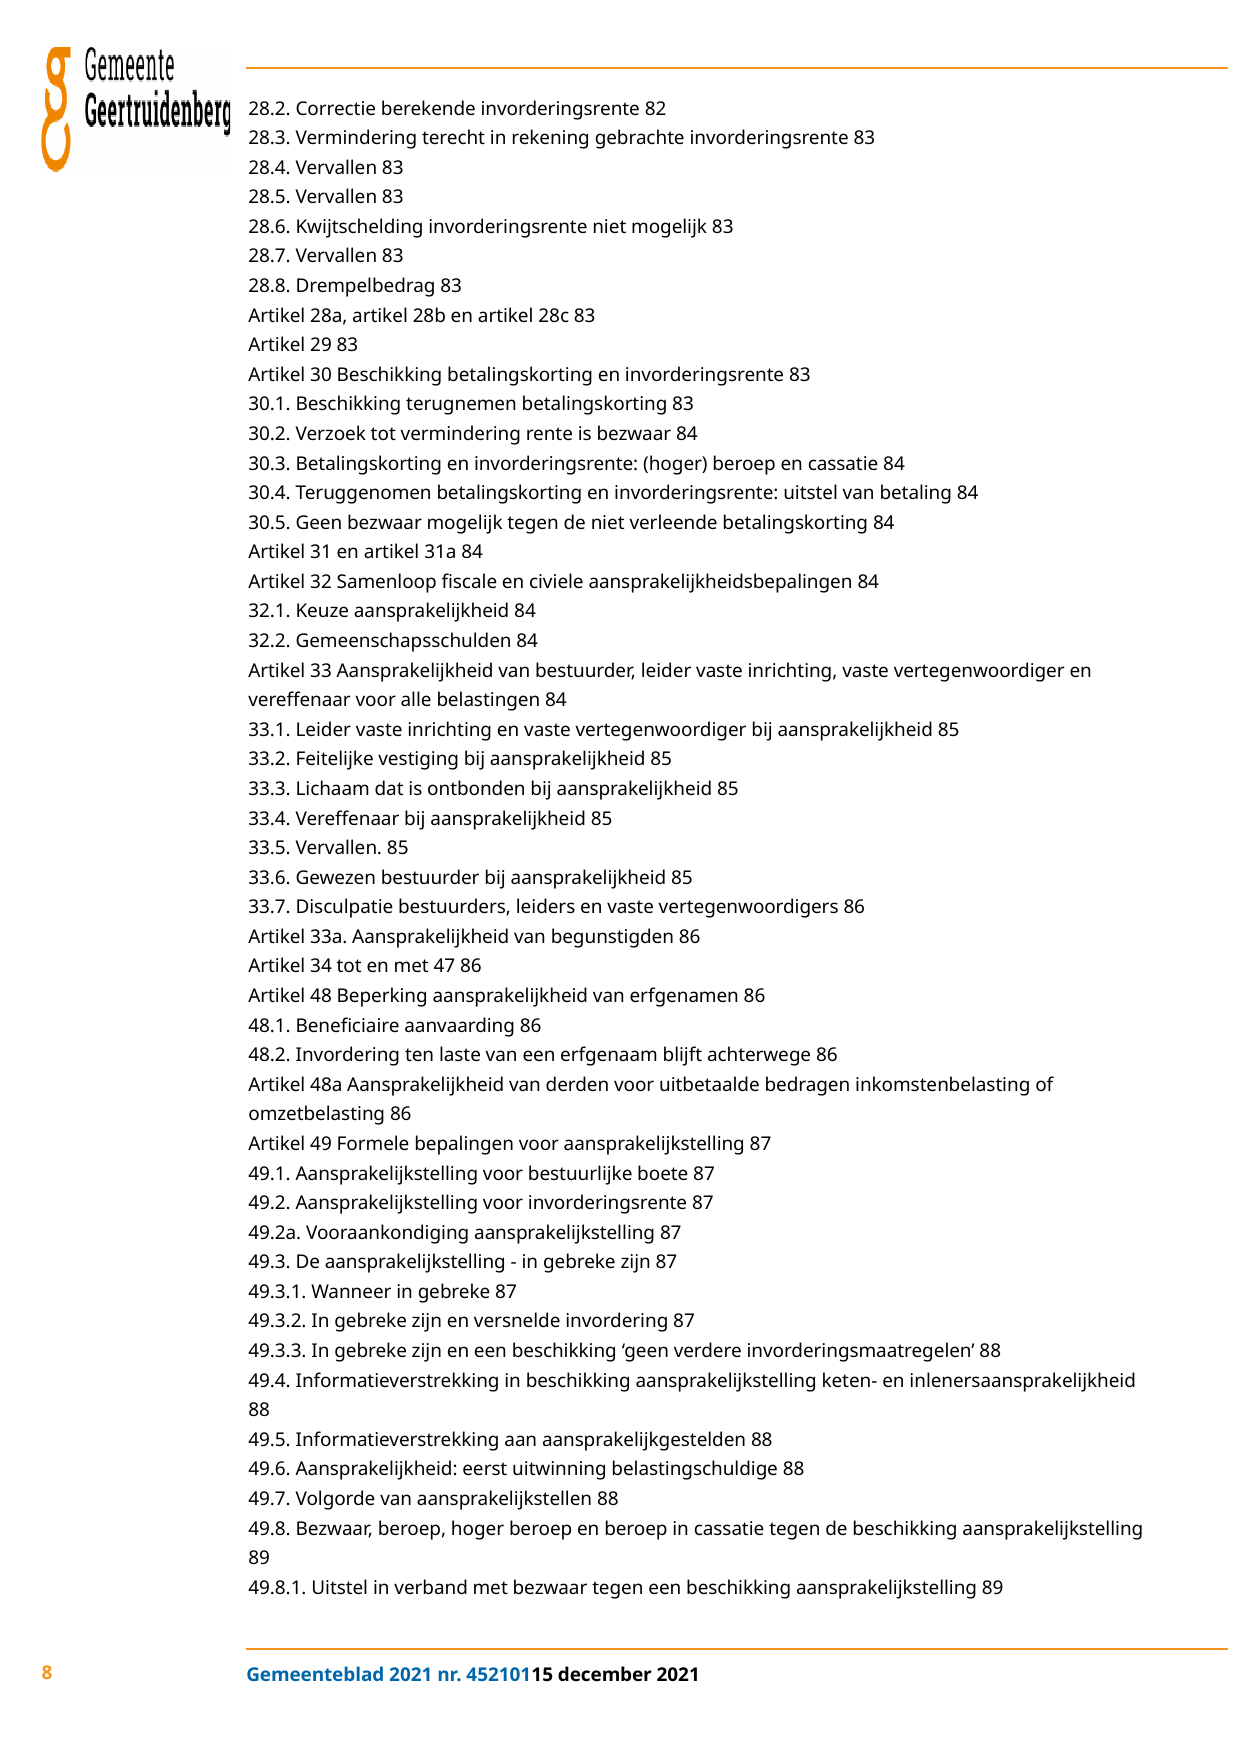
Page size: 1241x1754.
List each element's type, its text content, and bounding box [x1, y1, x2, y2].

text 30.2. Verzoek tot vermindering rente is bezwaar 84 [248, 420, 1152, 446]
text 30.3. Betalingskorting en invorderingsrente: (hoger) beroep en cassatie 84 [248, 450, 1152, 476]
text 33.1. Leider vaste inrichting en vaste vertegenwoordiger bij aansprakelijkheid 85 [248, 716, 1152, 742]
text 49.2a. Vooraankondiging aansprakelijkstelling 87 [248, 1219, 1152, 1245]
text Artikel 29 83 [248, 331, 1152, 357]
text 28.2. Correctie berekende invorderingsrente 82 [248, 95, 1152, 121]
text Artikel 49 Formele bepalingen voor aansprakelijkstelling 87 [248, 1130, 1152, 1156]
text 32.2. Gemeenschapsschulden 84 [248, 627, 1152, 653]
text 49.6. Aansprakelijkheid: eerst uitwinning belastingschuldige 88 [248, 1456, 1152, 1481]
text 49.3.3. In gebreke zijn en een beschikking ‘geen verdere invorderingsmaatregelen’ 88 [248, 1337, 1152, 1363]
text 49.5. Informatieverstrekking aan aansprakelijkgestelden 88 [248, 1426, 1152, 1452]
text 49.8. Bezwaar, beroep, hoger beroep en beroep in cassatie tegen de beschikking aansprakelijkstelling 89 [248, 1515, 1152, 1570]
text 33.2. Feitelijke vestiging bij aansprakelijkheid 85 [248, 746, 1152, 771]
text 49.7. Volgorde van aansprakelijkstellen 88 [248, 1485, 1152, 1511]
text 28.6. Kwijtschelding invorderingsrente niet mogelijk 83 [248, 213, 1152, 239]
text 32.1. Keuze aansprakelijkheid 84 [248, 598, 1152, 623]
text Artikel 33a. Aansprakelijkheid van begunstigden 86 [248, 923, 1152, 949]
text Artikel 31 en artikel 31a 84 [248, 538, 1152, 564]
picture [41, 47, 231, 172]
text Artikel 34 tot en met 47 86 [248, 953, 1152, 978]
text Artikel 30 Beschikking betalingskorting en invorderingsrente 83 [248, 361, 1152, 387]
text 28.4. Vervallen 83 [248, 154, 1152, 180]
text 49.2. Aansprakelijkstelling voor invorderingsrente 87 [248, 1189, 1152, 1215]
text 48.1. Beneficiaire aanvaarding 86 [248, 1012, 1152, 1038]
text 33.3. Lichaam dat is ontbonden bij aansprakelijkheid 85 [248, 775, 1152, 801]
text 33.7. Disculpatie bestuurders, leiders en vaste vertegenwoordigers 86 [248, 893, 1152, 919]
text 49.4. Informatieverstrekking in beschikking aansprakelijkstelling keten- en inlenersaansprakelijkheid 88 [248, 1367, 1152, 1422]
text 28.7. Vervallen 83 [248, 243, 1152, 268]
text Artikel 48a Aansprakelijkheid van derden voor uitbetaalde bedragen inkomstenbelasting of omzetbelasting 86 [248, 1071, 1152, 1126]
text Artikel 48 Beperking aansprakelijkheid van erfgenamen 86 [248, 982, 1152, 1008]
text 49.1. Aansprakelijkstelling voor bestuurlijke boete 87 [248, 1160, 1152, 1186]
text 49.3. De aansprakelijkstelling - in gebreke zijn 87 [248, 1248, 1152, 1274]
text 33.6. Gewezen bestuurder bij aansprakelijkheid 85 [248, 864, 1152, 890]
text 33.4. Vereffenaar bij aansprakelijkheid 85 [248, 805, 1152, 831]
text Artikel 32 Samenloop fiscale en civiele aansprakelijkheidsbepalingen 84 [248, 568, 1152, 594]
text 33.5. Vervallen. 85 [248, 834, 1152, 860]
text 49.3.1. Wanneer in gebreke 87 [248, 1278, 1152, 1304]
text 28.5. Vervallen 83 [248, 183, 1152, 209]
text 48.2. Invordering ten laste van een erfgenaam blijft achterwege 86 [248, 1041, 1152, 1067]
text Artikel 28a, artikel 28b en artikel 28c 83 [248, 302, 1152, 328]
text 30.4. Teruggenomen betalingskorting en invorderingsrente: uitstel van betaling 84 [248, 479, 1152, 505]
text 28.8. Drempelbedrag 83 [248, 272, 1152, 298]
text Artikel 33 Aansprakelijkheid van bestuurder, leider vaste inrichting, vaste vertegenwoordiger en vereffenaar voor alle belastingen 84 [248, 657, 1152, 712]
text 28.3. Vermindering terecht in rekening gebrachte invorderingsrente 83 [248, 124, 1152, 150]
text 49.3.2. In gebreke zijn en versnelde invordering 87 [248, 1308, 1152, 1333]
text 30.5. Geen bezwaar mogelijk tegen de niet verleende betalingskorting 84 [248, 509, 1152, 535]
text 30.1. Beschikking terugnemen betalingskorting 83 [248, 391, 1152, 416]
text 49.8.1. Uitstel in verband met bezwaar tegen een beschikking aansprakelijkstelling 89 [248, 1574, 1152, 1600]
